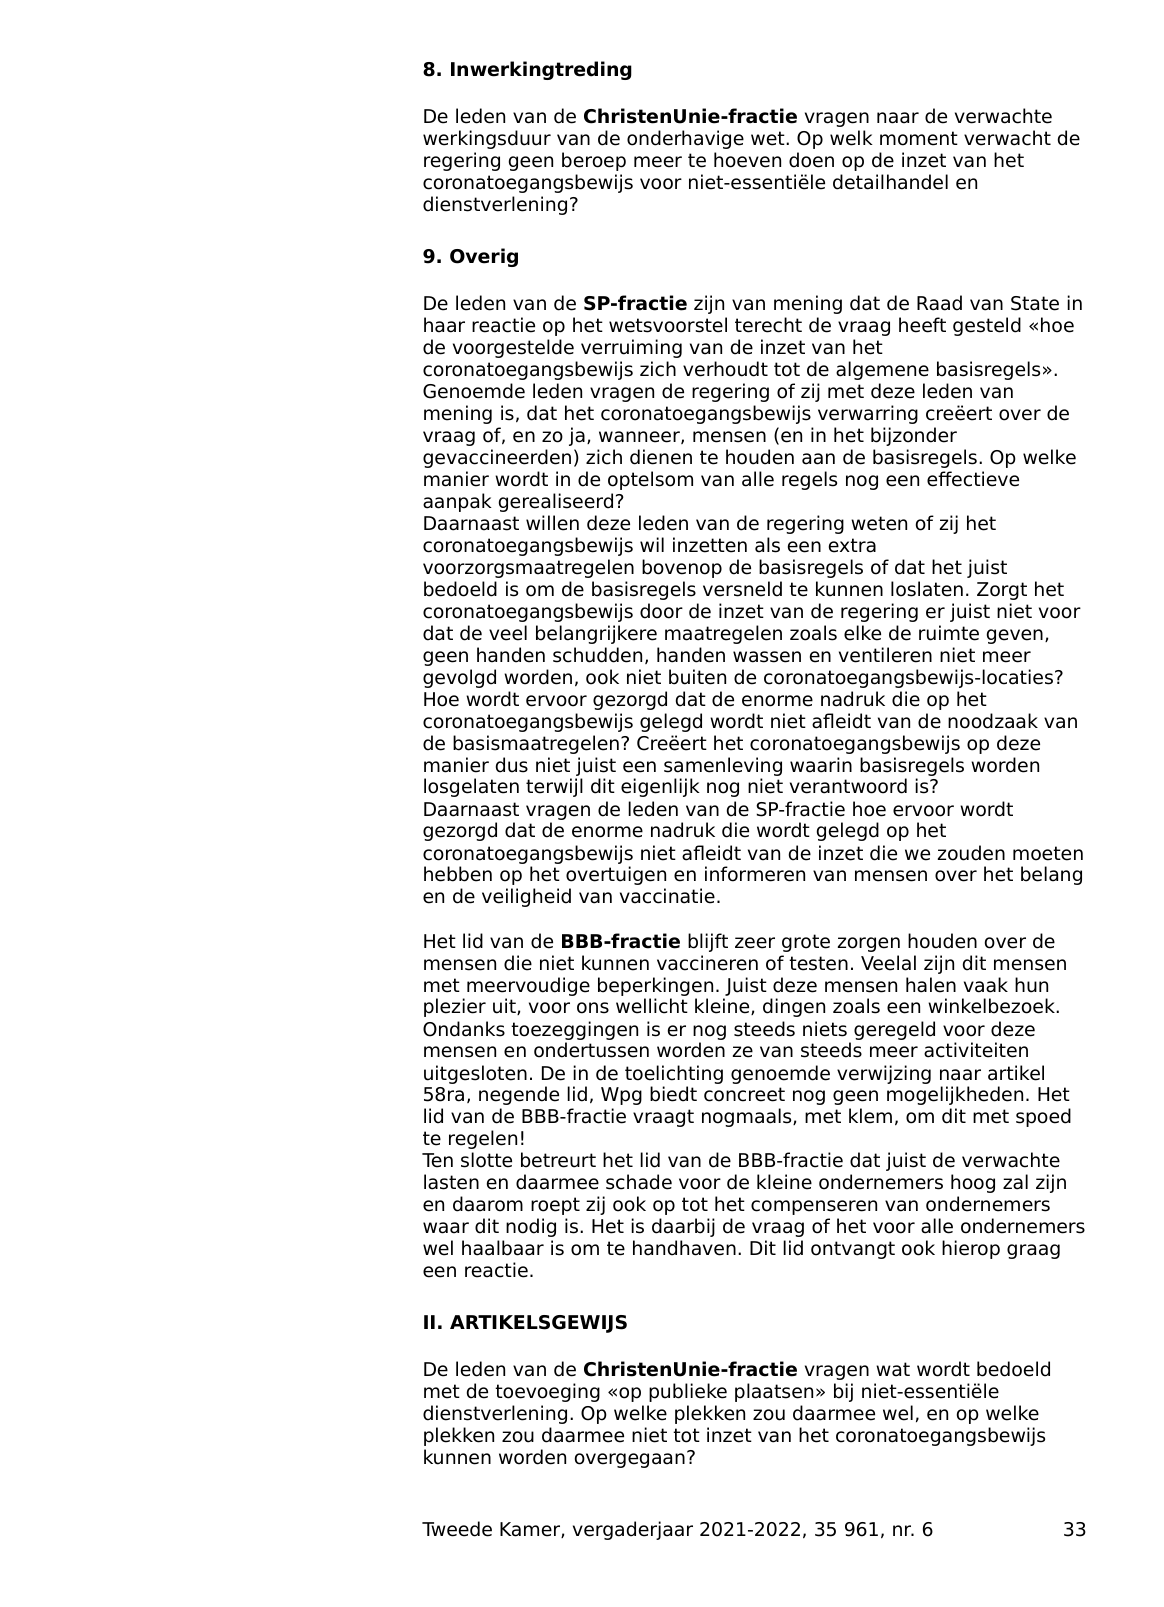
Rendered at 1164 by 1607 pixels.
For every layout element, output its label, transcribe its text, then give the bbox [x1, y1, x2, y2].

text De leden van de ChristenUnie-fractie vragen wat wordt bedoeld met de toevoeging «op publieke plaatsen» bij niet-essentiële dienstverlening. Op welke plekken zou daarmee wel, en op welke plekken zou daarmee niet tot inzet van het coronatoegangsbewijs kunnen worden overgegaan? [422, 1359, 1087, 1469]
subtitle II. ARTIKELSGEWIJS [422, 1312, 1087, 1334]
subtitle 8. Inwerkingtreding [422, 59, 1087, 81]
text Ten slotte betreurt het lid van de BBB-fractie dat juist de verwachte lasten en daarmee schade voor de kleine ondernemers hoog zal zijn en daarom roept zij ook op tot het compenseren van ondernemers waar dit nodig is. Het is daarbij de vraag of het voor alle ondernemers wel haalbaar is om te handhaven. Dit lid ontvangt ook hierop graag een reactie. [422, 1150, 1087, 1282]
subtitle 9. Overig [422, 246, 1087, 268]
text De leden van de ChristenUnie-fractie vragen naar de verwachte werkingsduur van de onderhavige wet. Op welk moment verwacht de regering geen beroep meer te hoeven doen op de inzet van het coronatoegangsbewijs voor niet-essentiële detailhandel en dienstverlening? [422, 106, 1087, 216]
text Daarnaast vragen de leden van de SP-fractie hoe ervoor wordt gezorgd dat de enorme nadruk die wordt gelegd op het coronatoegangsbewijs niet afleidt van de inzet die we zouden moeten hebben op het overtuigen en informeren van mensen over het belang en de veiligheid van vaccinatie. [422, 798, 1087, 908]
text Daarnaast willen deze leden van de regering weten of zij het coronatoegangsbewijs wil inzetten als een extra voorzorgsmaatregelen bovenop de basisregels of dat het juist bedoeld is om de basisregels versneld te kunnen loslaten. Zorgt het coronatoegangsbewijs door de inzet van de regering er juist niet voor dat de veel belangrijkere maatregelen zoals elke de ruimte geven, geen handen schudden, handen wassen en ventileren niet meer gevolgd worden, ook niet buiten de coronatoegangsbewijs-locaties? Hoe wordt ervoor gezorgd dat de enorme nadruk die op het coronatoegangsbewijs gelegd wordt niet afleidt van de noodzaak van de basismaatregelen? Creëert het coronatoegangsbewijs op deze manier dus niet juist een samenleving waarin basisregels worden losgelaten terwijl dit eigenlijk nog niet verantwoord is? [422, 513, 1087, 798]
text De leden van de SP-fractie zijn van mening dat de Raad van State in haar reactie op het wetsvoorstel terecht de vraag heeft gesteld «hoe de voorgestelde verruiming van de inzet van het coronatoegangsbewijs zich verhoudt tot de algemene basisregels». Genoemde leden vragen de regering of zij met deze leden van mening is, dat het coronatoegangsbewijs verwarring creëert over de vraag of, en zo ja, wanneer, mensen (en in het bijzonder gevaccineerden) zich dienen te houden aan de basisregels. Op welke manier wordt in de optelsom van alle regels nog een effectieve aanpak gerealiseerd? [422, 293, 1087, 513]
text Het lid van de BBB-fractie blijft zeer grote zorgen houden over de mensen die niet kunnen vaccineren of testen. Veelal zijn dit mensen met meervoudige beperkingen. Juist deze mensen halen vaak hun plezier uit, voor ons wellicht kleine, dingen zoals een winkelbezoek. Ondanks toezeggingen is er nog steeds niets geregeld voor deze mensen en ondertussen worden ze van steeds meer activiteiten uitgesloten. De in de toelichting genoemde verwijzing naar artikel 58ra, negende lid, Wpg biedt concreet nog geen mogelijkheden. Het lid van de BBB-fractie vraagt nogmaals, met klem, om dit met spoed te regelen! [422, 931, 1087, 1150]
